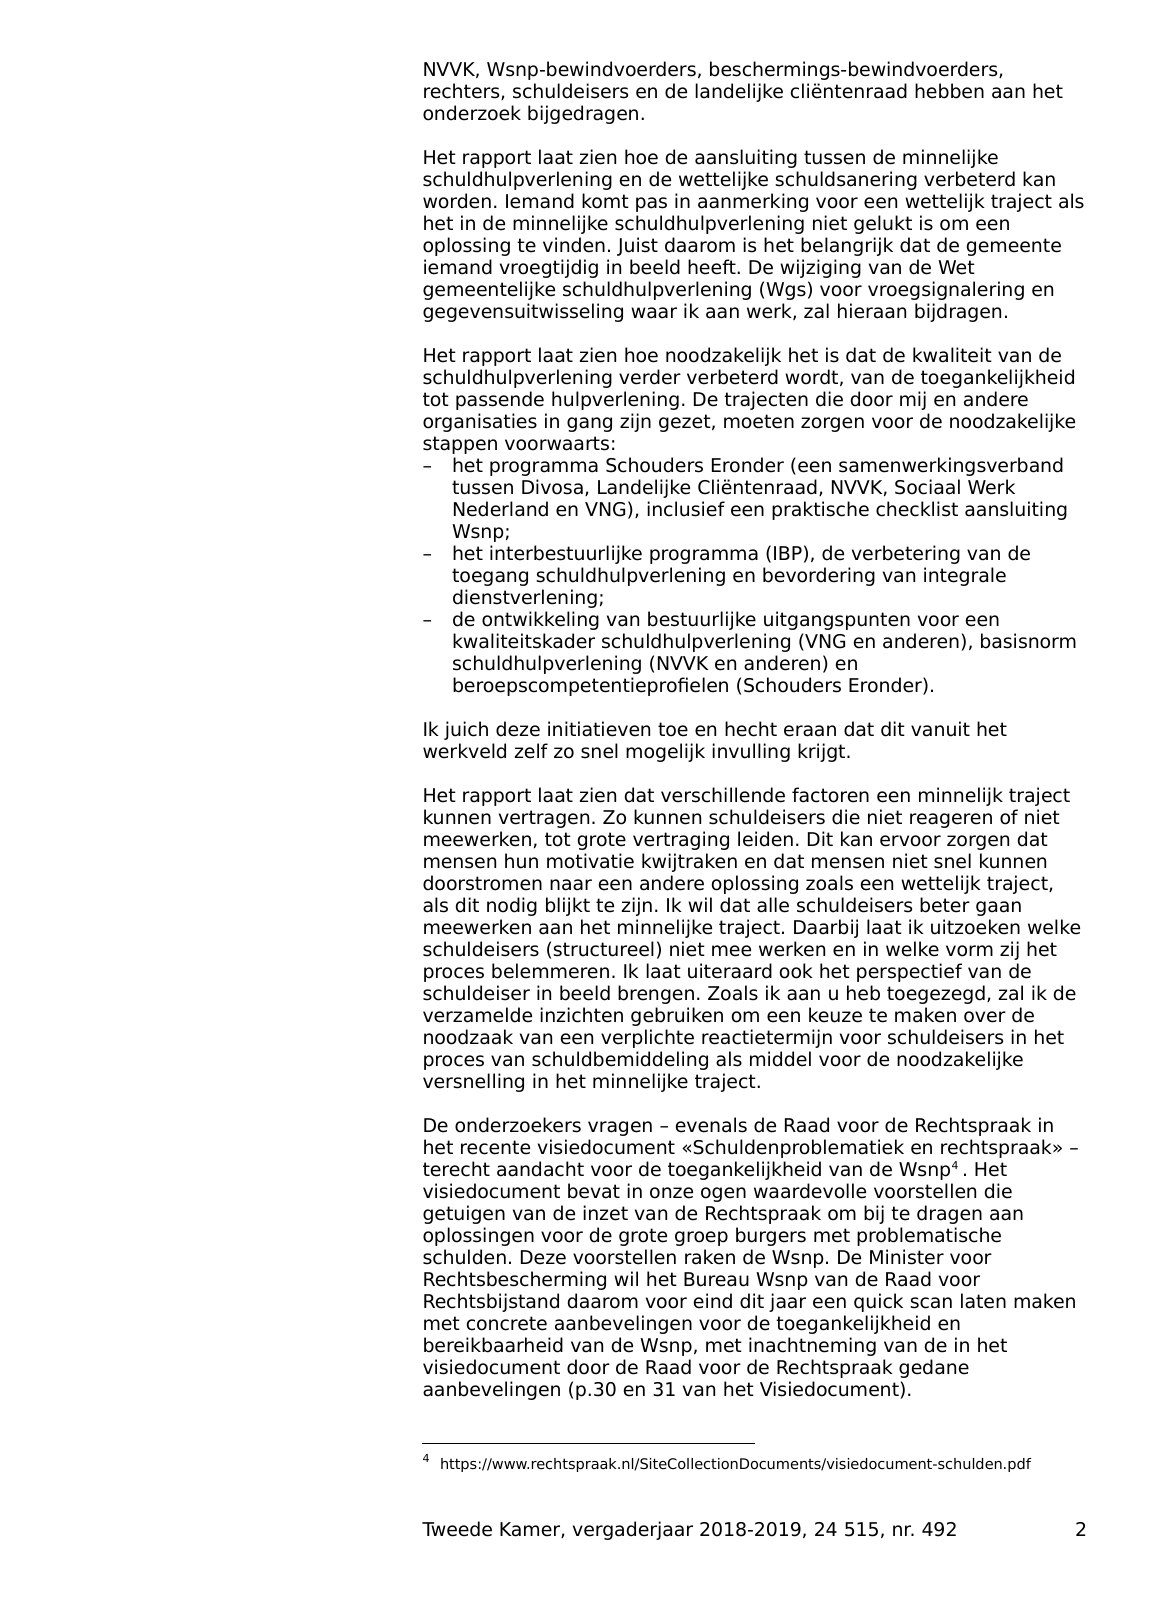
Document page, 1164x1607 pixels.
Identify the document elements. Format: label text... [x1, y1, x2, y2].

text NVVK, Wsnp-bewindvoerders, beschermings-bewindvoerders, rechters, schuldeisers en de landelijke cliëntenraad hebben aan het onderzoek bijgedragen. [422, 59, 1087, 125]
text – de ontwikkeling van bestuurlijke uitgangspunten voor een kwaliteitskader schuldhulpverlening (VNG en anderen), basisnorm schuldhulpverlening (NVVK en anderen) en beroepscompetentieprofielen (Schouders Eronder). [422, 609, 1087, 697]
text Het rapport laat zien hoe noodzakelijk het is dat de kwaliteit van de schuldhulpverlening verder verbeterd wordt, van de toegankelijkheid tot passende hulpverlening. De trajecten die door mij en andere organisaties in gang zijn gezet, moeten zorgen voor de noodzakelijke stappen voorwaarts: [422, 345, 1087, 455]
text – het programma Schouders Eronder (een samenwerkingsverband tussen Divosa, Landelijke Cliëntenraad, NVVK, Sociaal Werk Nederland en VNG), inclusief een praktische checklist aansluiting Wsnp; [422, 455, 1087, 543]
text Ik juich deze initiatieven toe en hecht eraan dat dit vanuit het werkveld zelf zo snel mogelijk invulling krijgt. [422, 719, 1087, 763]
text Het rapport laat zien dat verschillende factoren een minnelijk traject kunnen vertragen. Zo kunnen schuldeisers die niet reageren of niet meewerken, tot grote vertraging leiden. Dit kan ervoor zorgen dat mensen hun motivatie kwijtraken en dat mensen niet snel kunnen doorstromen naar een andere oplossing zoals een wettelijk traject, als dit nodig blijkt te zijn. Ik wil dat alle schuldeisers beter gaan meewerken aan het minnelijke traject. Daarbij laat ik uitzoeken welke schuldeisers (structureel) niet mee werken en in welke vorm zij het proces belemmeren. Ik laat uiteraard ook het perspectief van de schuldeiser in beeld brengen. Zoals ik aan u heb toegezegd, zal ik de verzamelde inzichten gebruiken om een keuze te maken over de noodzaak van een verplichte reactietermijn voor schuldeisers in het proces van schuldbemiddeling als middel voor de noodzakelijke versnelling in het minnelijke traject. [422, 785, 1087, 1093]
text De onderzoekers vragen – evenals de Raad voor de Rechtspraak in het recente visiedocument «Schuldenproblematiek en rechtspraak» – terecht aandacht voor de toegankelijkheid van de Wsnp. Het visiedocument bevat in onze ogen waardevolle voorstellen die getuigen van de inzet van de Rechtspraak om bij te dragen aan oplossingen voor de grote groep burgers met problematische schulden. Deze voorstellen raken de Wsnp. De Minister voor Rechtsbescherming wil het Bureau Wsnp van de Raad voor Rechtsbijstand daarom voor eind dit jaar een quick scan laten maken met concrete aanbevelingen voor de toegankelijkheid en bereikbaarheid van de Wsnp, met inachtneming van de in het visiedocument door de Raad voor de Rechtspraak gedane aanbevelingen (p.30 en 31 van het Visiedocument). [422, 1115, 1087, 1401]
text https://www.rechtspraak.nl/SiteCollectionDocuments/visiedocument-schulden.pdf [422, 1452, 1087, 1474]
text Het rapport laat zien hoe de aansluiting tussen de minnelijke schuldhulpverlening en de wettelijke schuldsanering verbeterd kan worden. Iemand komt pas in aanmerking voor een wettelijk traject als het in de minnelijke schuldhulpverlening niet gelukt is om een oplossing te vinden. Juist daarom is het belangrijk dat de gemeente iemand vroegtijdig in beeld heeft. De wijziging van de Wet gemeentelijke schuldhulpverlening (Wgs) voor vroegsignalering en gegevensuitwisseling waar ik aan werk, zal hieraan bijdragen. [422, 147, 1087, 323]
text – het interbestuurlijke programma (IBP), de verbetering van de toegang schuldhulpverlening en bevordering van integrale dienstverlening; [422, 543, 1087, 609]
